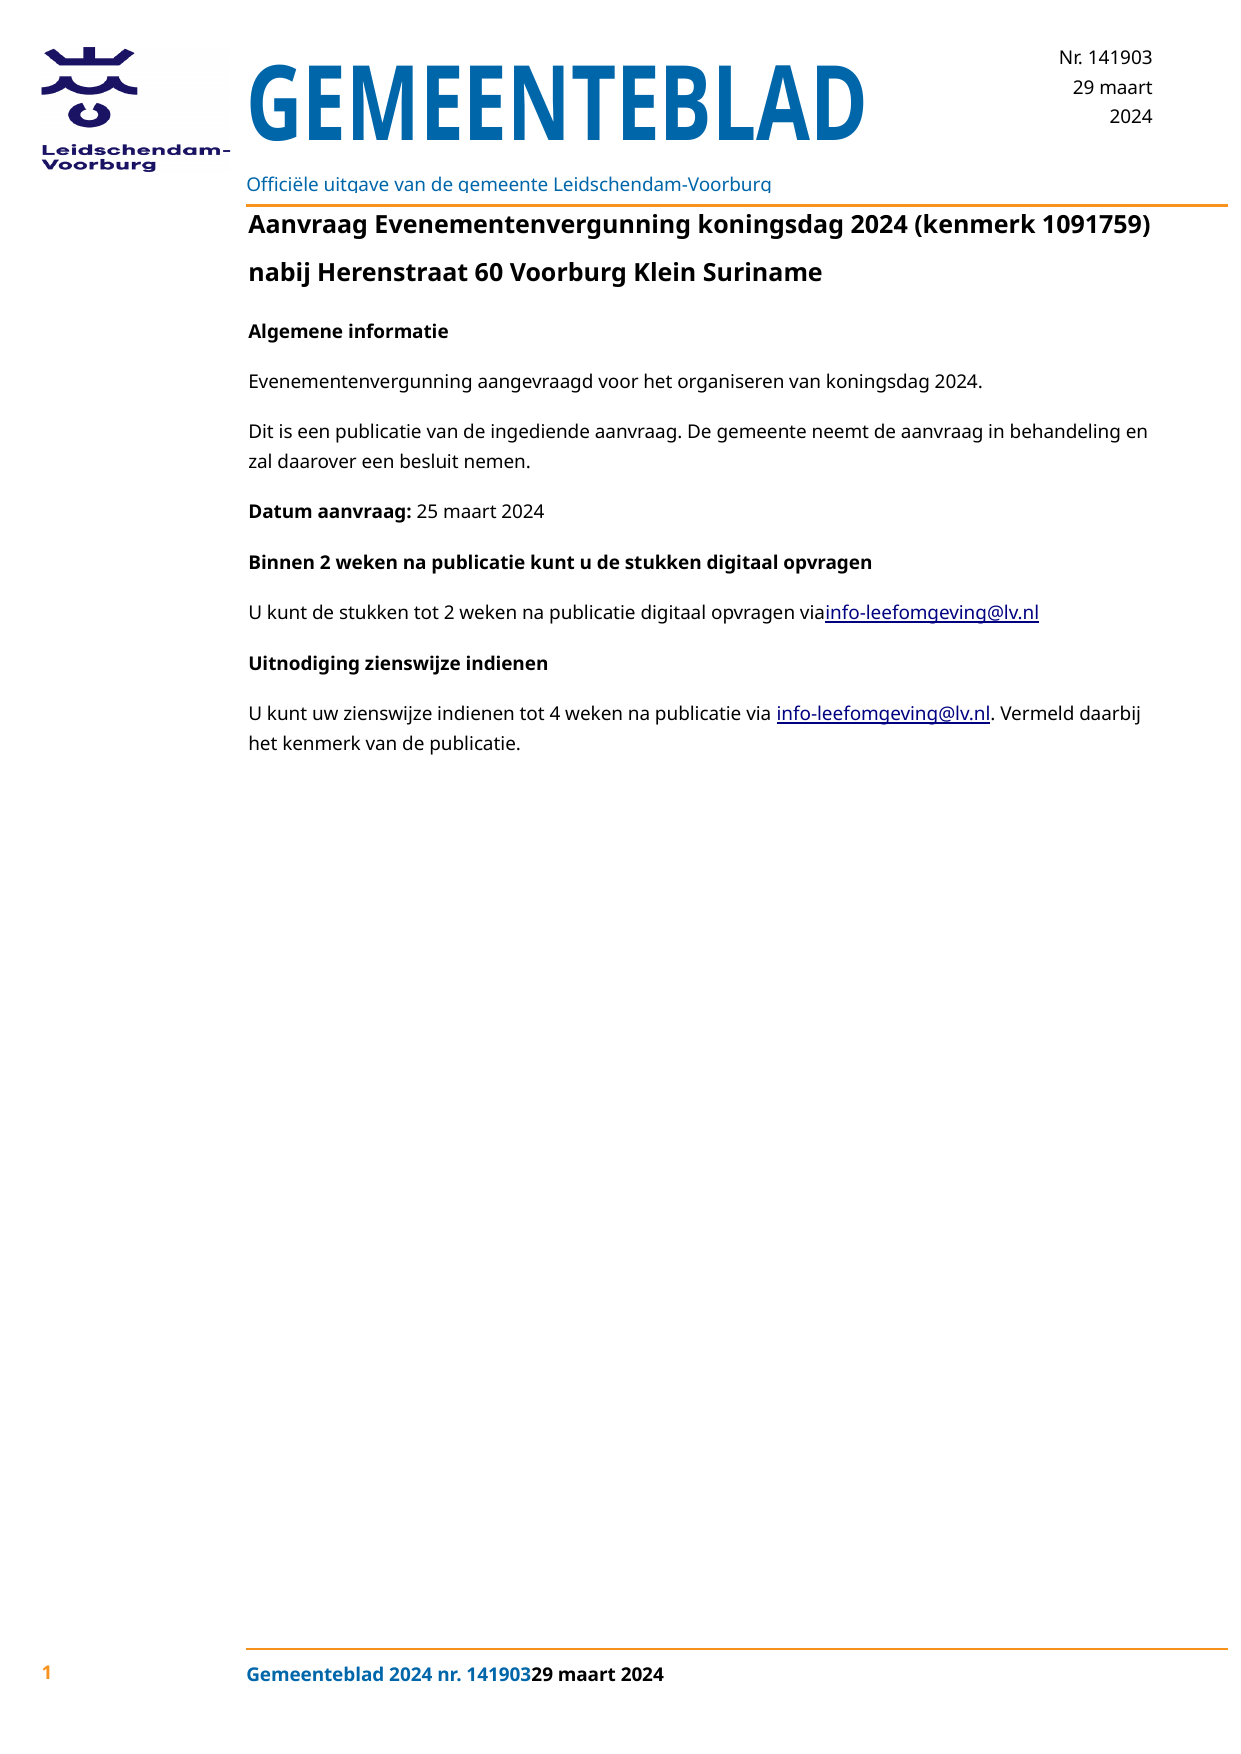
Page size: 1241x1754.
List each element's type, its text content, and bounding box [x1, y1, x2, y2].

picture [41, 47, 231, 172]
text Binnen 2 weken na publicatie kunt u de stukken digitaal opvragen [248, 549, 1152, 575]
text Datum aanvraag: 25 maart 2024 [248, 499, 1152, 524]
text U kunt de stukken tot 2 weken na publicatie digitaal opvragen viainfo-leefomgeving@lv.nl [248, 599, 1152, 625]
text Aanvraag Evenementenvergunning koningsdag 2024 (kenmerk 1091759) nabij Herenstraat 60 Voorburg Klein Suriname [248, 207, 1152, 288]
text Uitnodiging zienswijze indienen [248, 650, 1152, 676]
text Evenementenvergunning aangevraagd voor het organiseren van koningsdag 2024. [248, 368, 1152, 394]
text Algemene informatie [248, 318, 1152, 344]
text Dit is een publicatie van de ingediende aanvraag. De gemeente neemt de aanvraag in behandeling en zal daarover een besluit nemen. [248, 419, 1152, 474]
text U kunt uw zienswijze indienen tot 4 weken na publicatie via info-leefomgeving@lv.nl. Vermeld daarbij het kenmerk van de publicatie. [248, 700, 1152, 756]
